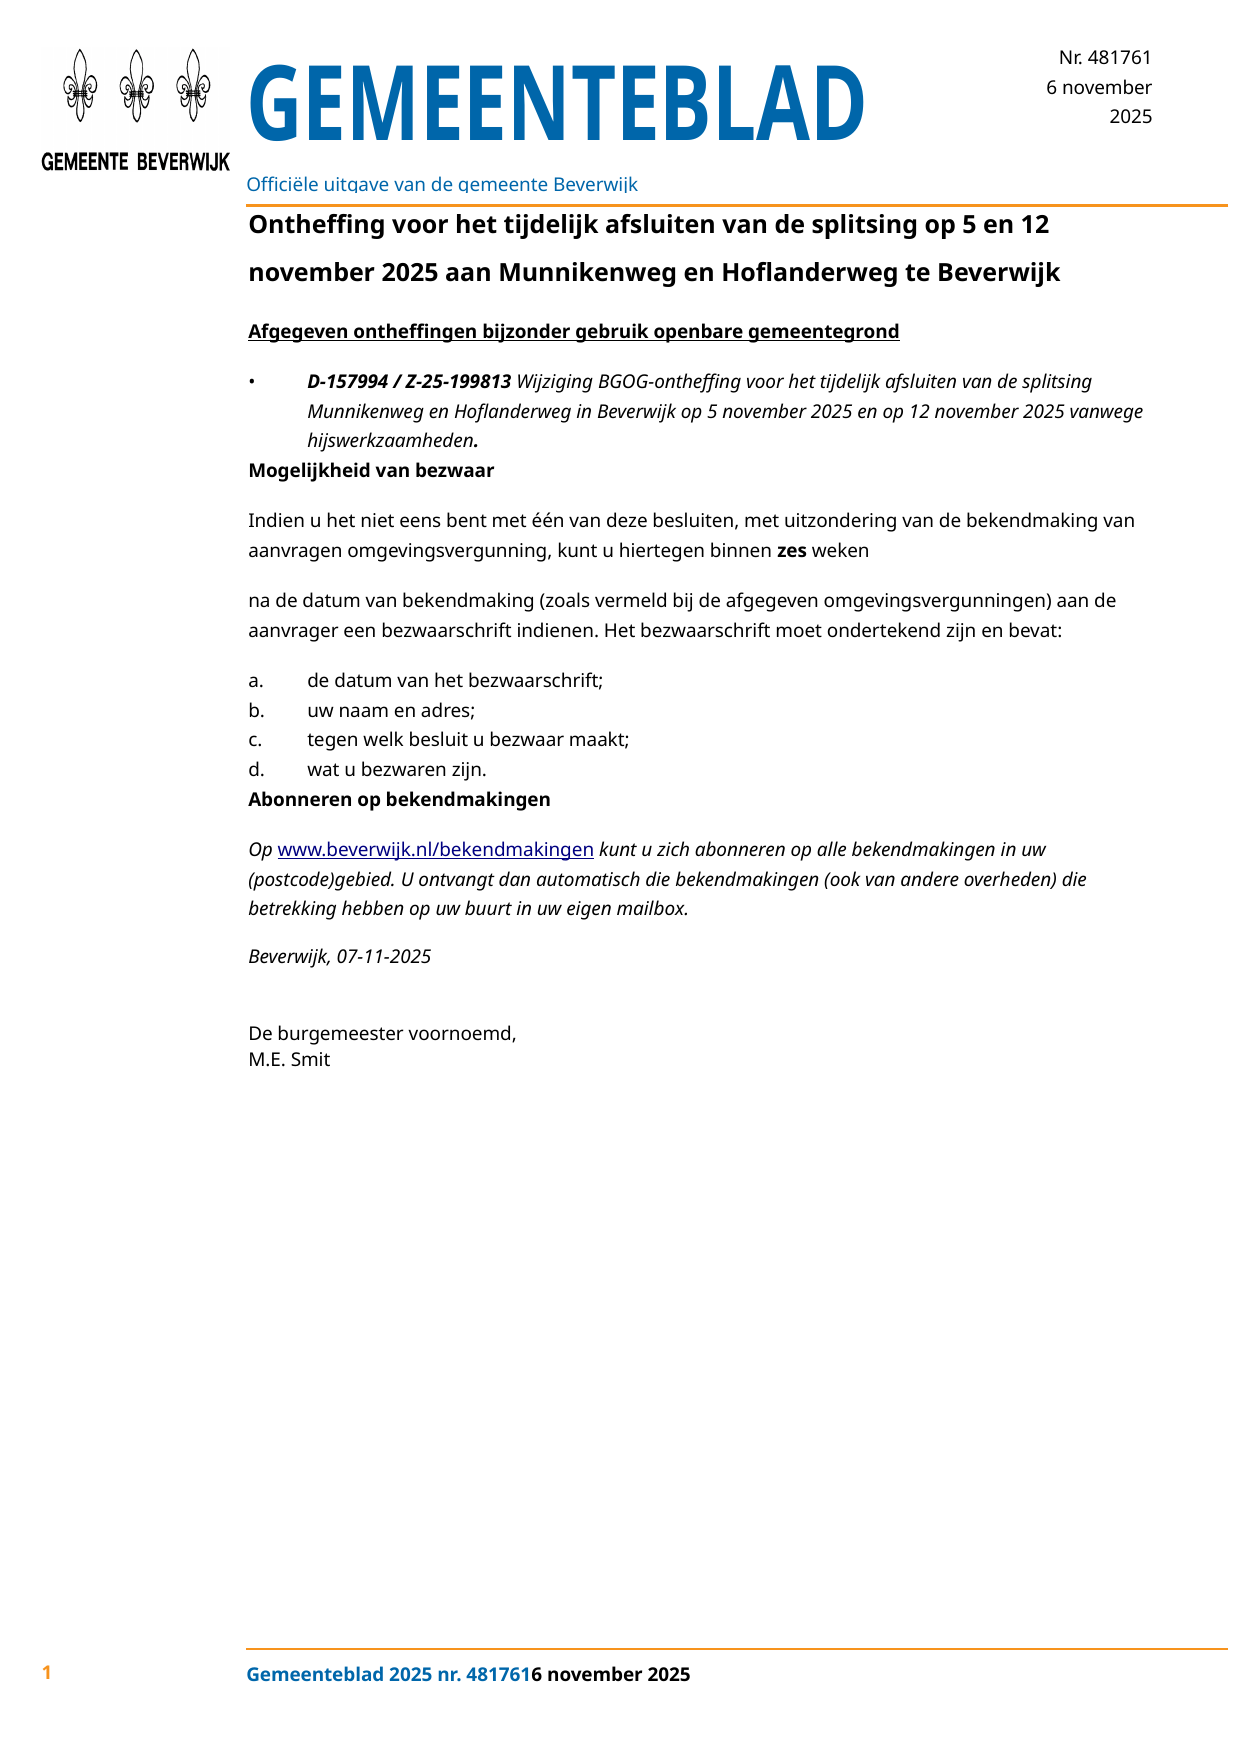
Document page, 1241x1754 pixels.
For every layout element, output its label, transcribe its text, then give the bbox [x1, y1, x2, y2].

text na de datum van bekendmaking (zoals vermeld bij de afgegeven omgevingsvergunningen) aan de aanvrager een bezwaarschrift indienen. Het bezwaarschrift moet ondertekend zijn en bevat: [248, 587, 1152, 643]
text Afgegeven ontheffingen bijzonder gebruik openbare gemeentegrond [248, 318, 1152, 344]
text M.E. Smit [248, 1046, 1152, 1072]
text Abonneren op bekendmakingen [248, 786, 1152, 812]
text Op www.beverwijk.nl/bekendmakingen kunt u zich abonneren op alle bekendmakingen in uw (postcode)gebied. U ontvangt dan automatisch die bekendmakingen (ook van andere overheden) die betrekking hebben op uw buurt in uw eigen mailbox. [248, 836, 1152, 921]
text Beverwijk, 07-11-2025 [248, 943, 1152, 969]
text De burgemeester voornoemd, [248, 1020, 1152, 1046]
list de datum van het bezwaarschrift; [248, 667, 1152, 693]
picture [41, 47, 231, 172]
list wat u bezwaren zijn. [248, 756, 1152, 782]
text Ontheffing voor het tijdelijk afsluiten van de splitsing op 5 en 12 november 2025 aan Munnikenweg en Hoflanderweg te Beverwijk [248, 207, 1152, 288]
list D-157994 / Z-25-199813 Wijziging BGOG-ontheffing voor het tijdelijk afsluiten van de splitsing Munnikenweg en Hoflanderweg in Beverwijk op 5 november 2025 en op 12 november 2025 vanwege hijswerkzaamheden. [248, 368, 1152, 453]
text Mogelijkheid van bezwaar [248, 457, 1152, 483]
list uw naam en adres; [248, 697, 1152, 723]
text Indien u het niet eens bent met één van deze besluiten, met uitzondering van de bekendmaking van aanvragen omgevingsvergunning, kunt u hiertegen binnen zes weken [248, 507, 1152, 563]
list tegen welk besluit u bezwaar maakt; [248, 727, 1152, 752]
